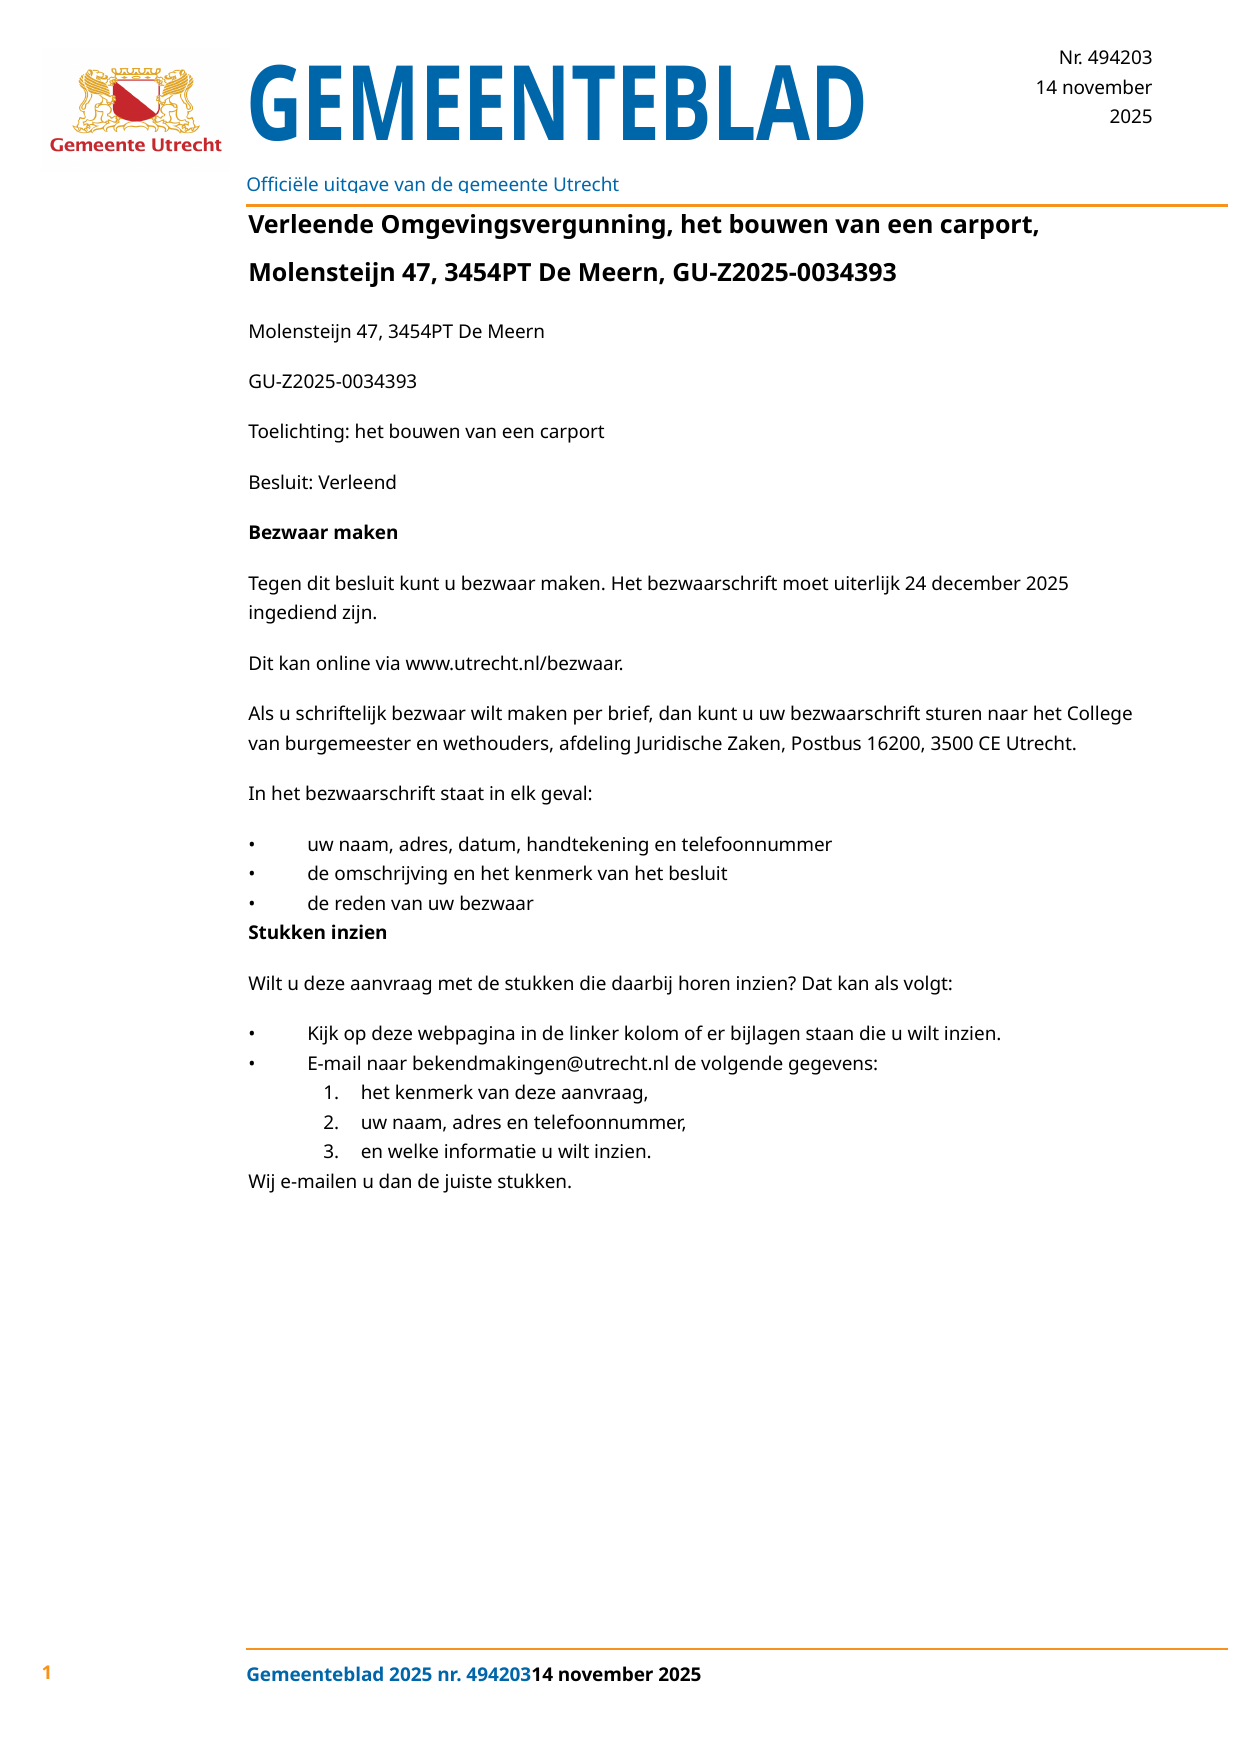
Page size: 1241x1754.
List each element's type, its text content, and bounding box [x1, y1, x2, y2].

text Tegen dit besluit kunt u bezwaar maken. Het bezwaarschrift moet uiterlijk 24 december 2025 ingediend zijn. [248, 570, 1152, 625]
list het kenmerk van deze aanvraag, [323, 1079, 1152, 1105]
text Molensteijn 47, 3454PT De Meern [248, 318, 1152, 344]
text Stukken inzien [248, 919, 1152, 945]
text Wilt u deze aanvraag met de stukken die daarbij horen inzien? Dat kan als volgt: [248, 970, 1152, 996]
text Wij e-mailen u dan de juiste stukken. [248, 1168, 1152, 1194]
list Kijk op deze webpagina in de linker kolom of er bijlagen staan die u wilt inzien. [248, 1020, 1152, 1046]
text Als u schriftelijk bezwaar wilt maken per brief, dan kunt u uw bezwaarschrift sturen naar het College van burgemeester en wethouders, afdeling Juridische Zaken, Postbus 16200, 3500 CE Utrecht. [248, 700, 1152, 756]
text In het bezwaarschrift staat in elk geval: [248, 780, 1152, 806]
text Verleende Omgevingsvergunning, het bouwen van een carport, Molensteijn 47, 3454PT De Meern, GU-Z2025-0034393 [248, 207, 1152, 288]
list E-mail naar bekendmakingen@utrecht.nl de volgende gegevens: [248, 1050, 1152, 1076]
text Besluit: Verleend [248, 469, 1152, 495]
list en welke informatie u wilt inzien. [323, 1139, 1152, 1164]
text GU-Z2025-0034393 [248, 368, 1152, 394]
text Bezwaar maken [248, 519, 1152, 545]
list uw naam, adres en telefoonnummer, [323, 1109, 1152, 1135]
picture [41, 47, 231, 172]
list de reden van uw bezwaar [248, 890, 1152, 916]
list de omschrijving en het kenmerk van het besluit [248, 860, 1152, 886]
text Dit kan online via www.utrecht.nl/bezwaar. [248, 650, 1152, 676]
list uw naam, adres, datum, handtekening en telefoonnummer [248, 831, 1152, 857]
text Toelichting: het bouwen van een carport [248, 419, 1152, 444]
